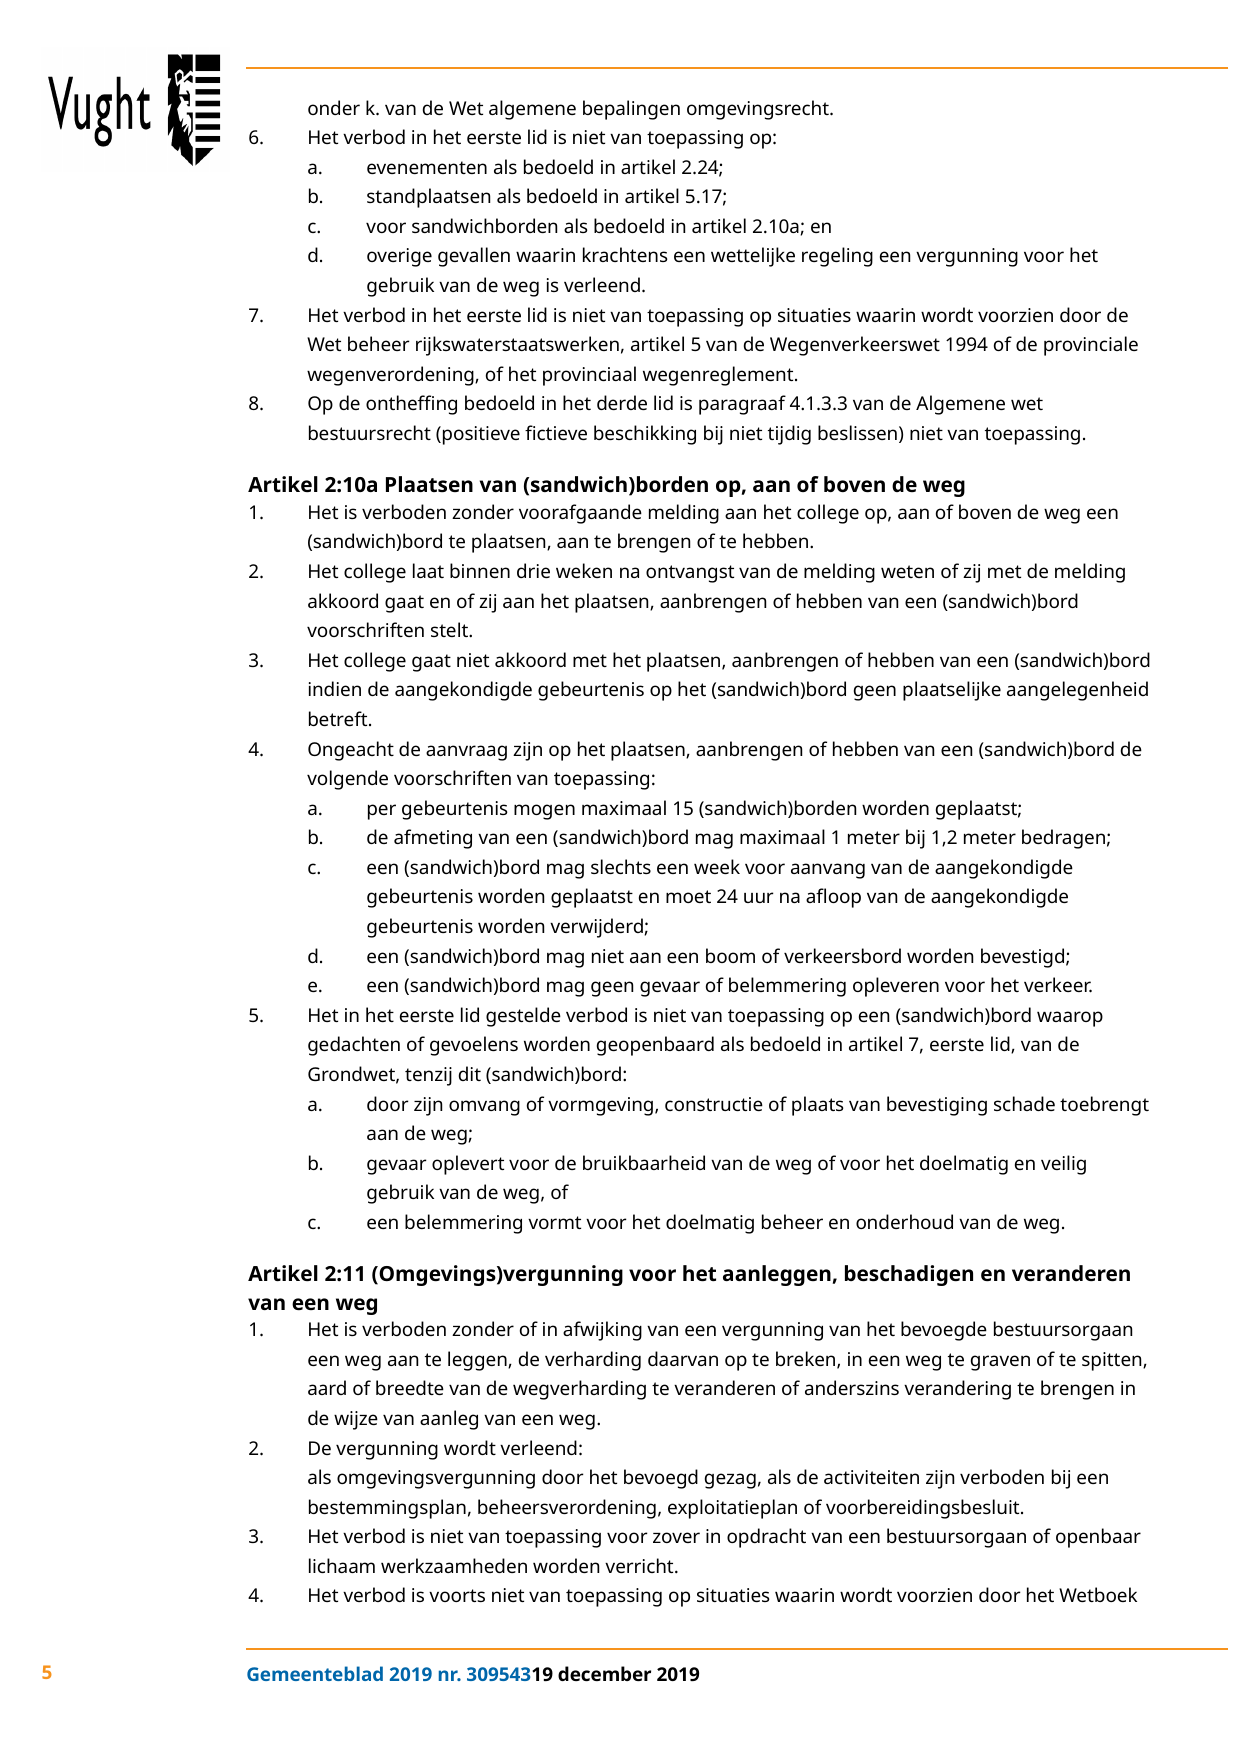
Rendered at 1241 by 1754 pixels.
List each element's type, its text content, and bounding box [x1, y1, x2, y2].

list een (sandwich)bord mag niet aan een boom of verkeersbord worden bevestigd; [307, 943, 1152, 968]
list Het in het eerste lid gestelde verbod is niet van toepassing op een (sandwich)bord waarop gedachten of gevoelens worden geopenbaard als bedoeld in artikel 7, eerste lid, van de Grondwet, tenzij dit (sandwich)bord: [248, 1002, 1152, 1087]
list evenementen als bedoeld in artikel 2.24; [307, 154, 1152, 180]
list een belemmering vormt voor het doelmatig beheer en onderhoud van de weg. [307, 1209, 1152, 1235]
text Artikel 2:10a Plaatsen van (sandwich)borden op, aan of boven de weg [248, 471, 1152, 499]
list overige gevallen waarin krachtens een wettelijke regeling een vergunning voor het gebruik van de weg is verleend. [307, 243, 1152, 298]
list gevaar oplevert voor de bruikbaarheid van de weg of voor het doelmatig en veilig gebruik van de weg, of [307, 1150, 1152, 1205]
list Op de ontheffing bedoeld in het derde lid is paragraaf 4.1.3.3 van de Algemene wet bestuursrecht (positieve fictieve beschikking bij niet tijdig beslissen) niet van toepassing. [248, 391, 1152, 446]
list een (sandwich)bord mag geen gevaar of belemmering opleveren voor het verkeer. [307, 972, 1152, 998]
list Het is verboden zonder of in afwijking van een vergunning van het bevoegde bestuursorgaan een weg aan te leggen, de verharding daarvan op te breken, in een weg te graven of te spitten, aard of breedte van de wegverharding te veranderen of anderszins verandering te brengen in de wijze van aanleg van een weg. [248, 1316, 1152, 1431]
picture [41, 47, 231, 172]
list voor sandwichborden als bedoeld in artikel 2.10a; en [307, 213, 1152, 239]
list Het college laat binnen drie weken na ontvangst van de melding weten of zij met de melding akkoord gaat en of zij aan het plaatsen, aanbrengen of hebben van een (sandwich)bord voorschriften stelt. [248, 558, 1152, 643]
list Ongeacht de aanvraag zijn op het plaatsen, aanbrengen of hebben van een (sandwich)bord de volgende voorschriften van toepassing: [248, 736, 1152, 791]
text Artikel 2:11 (Omgevings)vergunning voor het aanleggen, beschadigen en veranderen van een weg [248, 1259, 1152, 1316]
list Het verbod in het eerste lid is niet van toepassing op situaties waarin wordt voorzien door de Wet beheer rijkswaterstaatswerken, artikel 5 van de Wegenverkeerswet 1994 of de provinciale wegenverordening, of het provinciaal wegenreglement. [248, 302, 1152, 387]
list Het verbod is voorts niet van toepassing op situaties waarin wordt voorzien door het Wetboek [248, 1583, 1152, 1608]
list de afmeting van een (sandwich)bord mag maximaal 1 meter bij 1,2 meter bedragen; [307, 824, 1152, 850]
list per gebeurtenis mogen maximaal 15 (sandwich)borden worden geplaatst; [307, 795, 1152, 821]
list Het college gaat niet akkoord met het plaatsen, aanbrengen of hebben van een (sandwich)bord indien de aangekondigde gebeurtenis op het (sandwich)bord geen plaatselijke aangelegenheid betreft. [248, 647, 1152, 732]
list onder k. van de Wet algemene bepalingen omgevingsrecht. [248, 95, 1152, 121]
list standplaatsen als bedoeld in artikel 5.17; [307, 183, 1152, 209]
list Het verbod is niet van toepassing voor zover in opdracht van een bestuursorgaan of openbaar lichaam werkzaamheden worden verricht. [248, 1523, 1152, 1579]
list als omgevingsvergunning door het bevoegd gezag, als de activiteiten zijn verboden bij een bestemmingsplan, beheersverordening, exploitatieplan of voorbereidingsbesluit. [248, 1464, 1152, 1519]
list Het verbod in het eerste lid is niet van toepassing op: [248, 124, 1152, 150]
list een (sandwich)bord mag slechts een week voor aanvang van de aangekondigde gebeurtenis worden geplaatst en moet 24 uur na afloop van de aangekondigde gebeurtenis worden verwijderd; [307, 854, 1152, 939]
list door zijn omvang of vormgeving, constructie of plaats van bevestiging schade toebrengt aan de weg; [307, 1091, 1152, 1146]
list De vergunning wordt verleend: [248, 1435, 1152, 1460]
list Het is verboden zonder voorafgaande melding aan het college op, aan of boven de weg een (sandwich)bord te plaatsen, aan te brengen of te hebben. [248, 499, 1152, 554]
